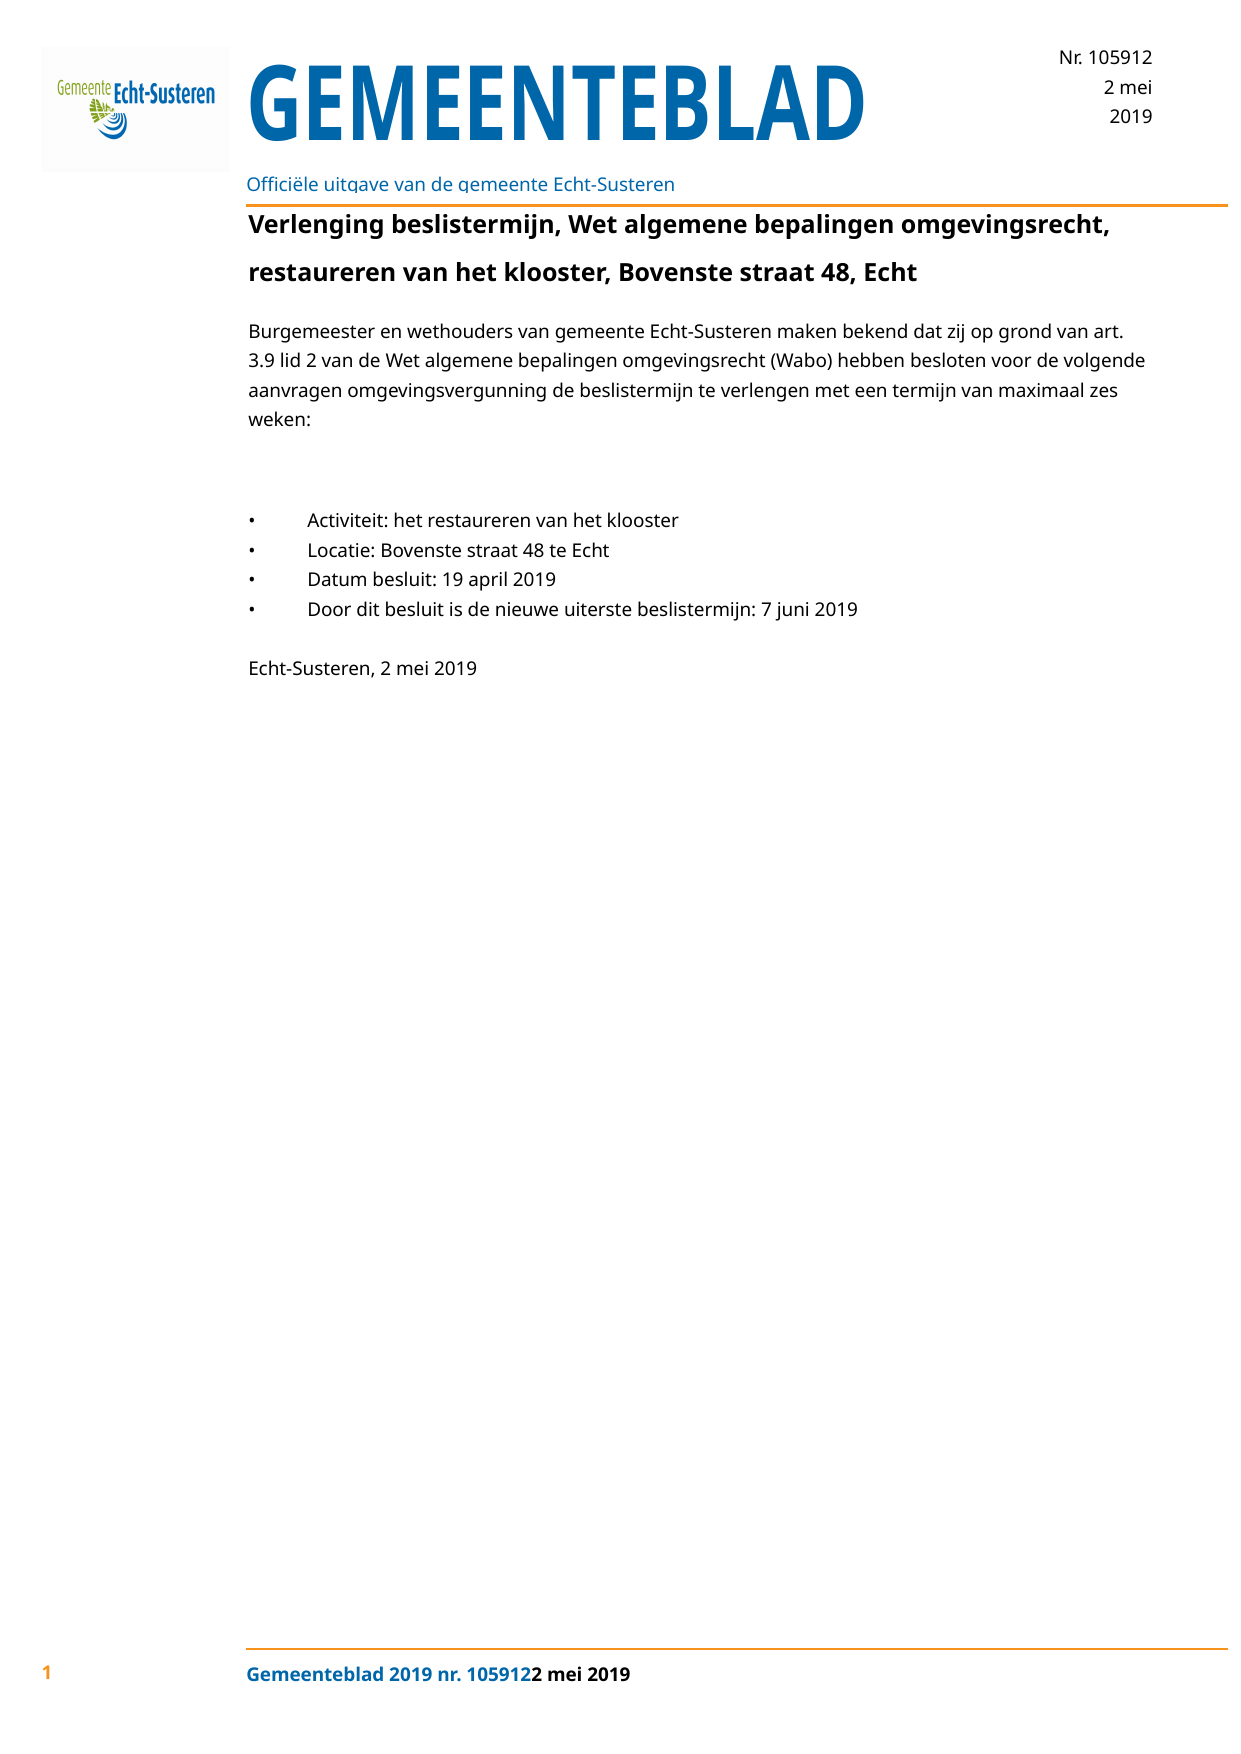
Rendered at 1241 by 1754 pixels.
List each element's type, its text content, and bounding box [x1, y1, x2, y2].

text Echt-Susteren, 2 mei 2019 [248, 655, 1152, 681]
list Activiteit: het restaureren van het klooster [248, 507, 1152, 533]
text Burgemeester en wethouders van gemeente Echt-Susteren maken bekend dat zij op grond van art. 3.9 lid 2 van de Wet algemene bepalingen omgevingsrecht (Wabo) hebben besloten voor de volgende aanvragen omgevingsvergunning de beslistermijn te verlengen met een termijn van maximaal zes weken: [248, 318, 1152, 432]
text Verlenging beslistermijn, Wet algemene bepalingen omgevingsrecht, restaureren van het klooster, Bovenste straat 48, Echt [248, 207, 1152, 288]
list Door dit besluit is de nieuwe uiterste beslistermijn: 7 juni 2019 [248, 596, 1152, 622]
picture [41, 47, 231, 172]
list Locatie: Bovenste straat 48 te Echt [248, 537, 1152, 563]
list Datum besluit: 19 april 2019 [248, 567, 1152, 592]
